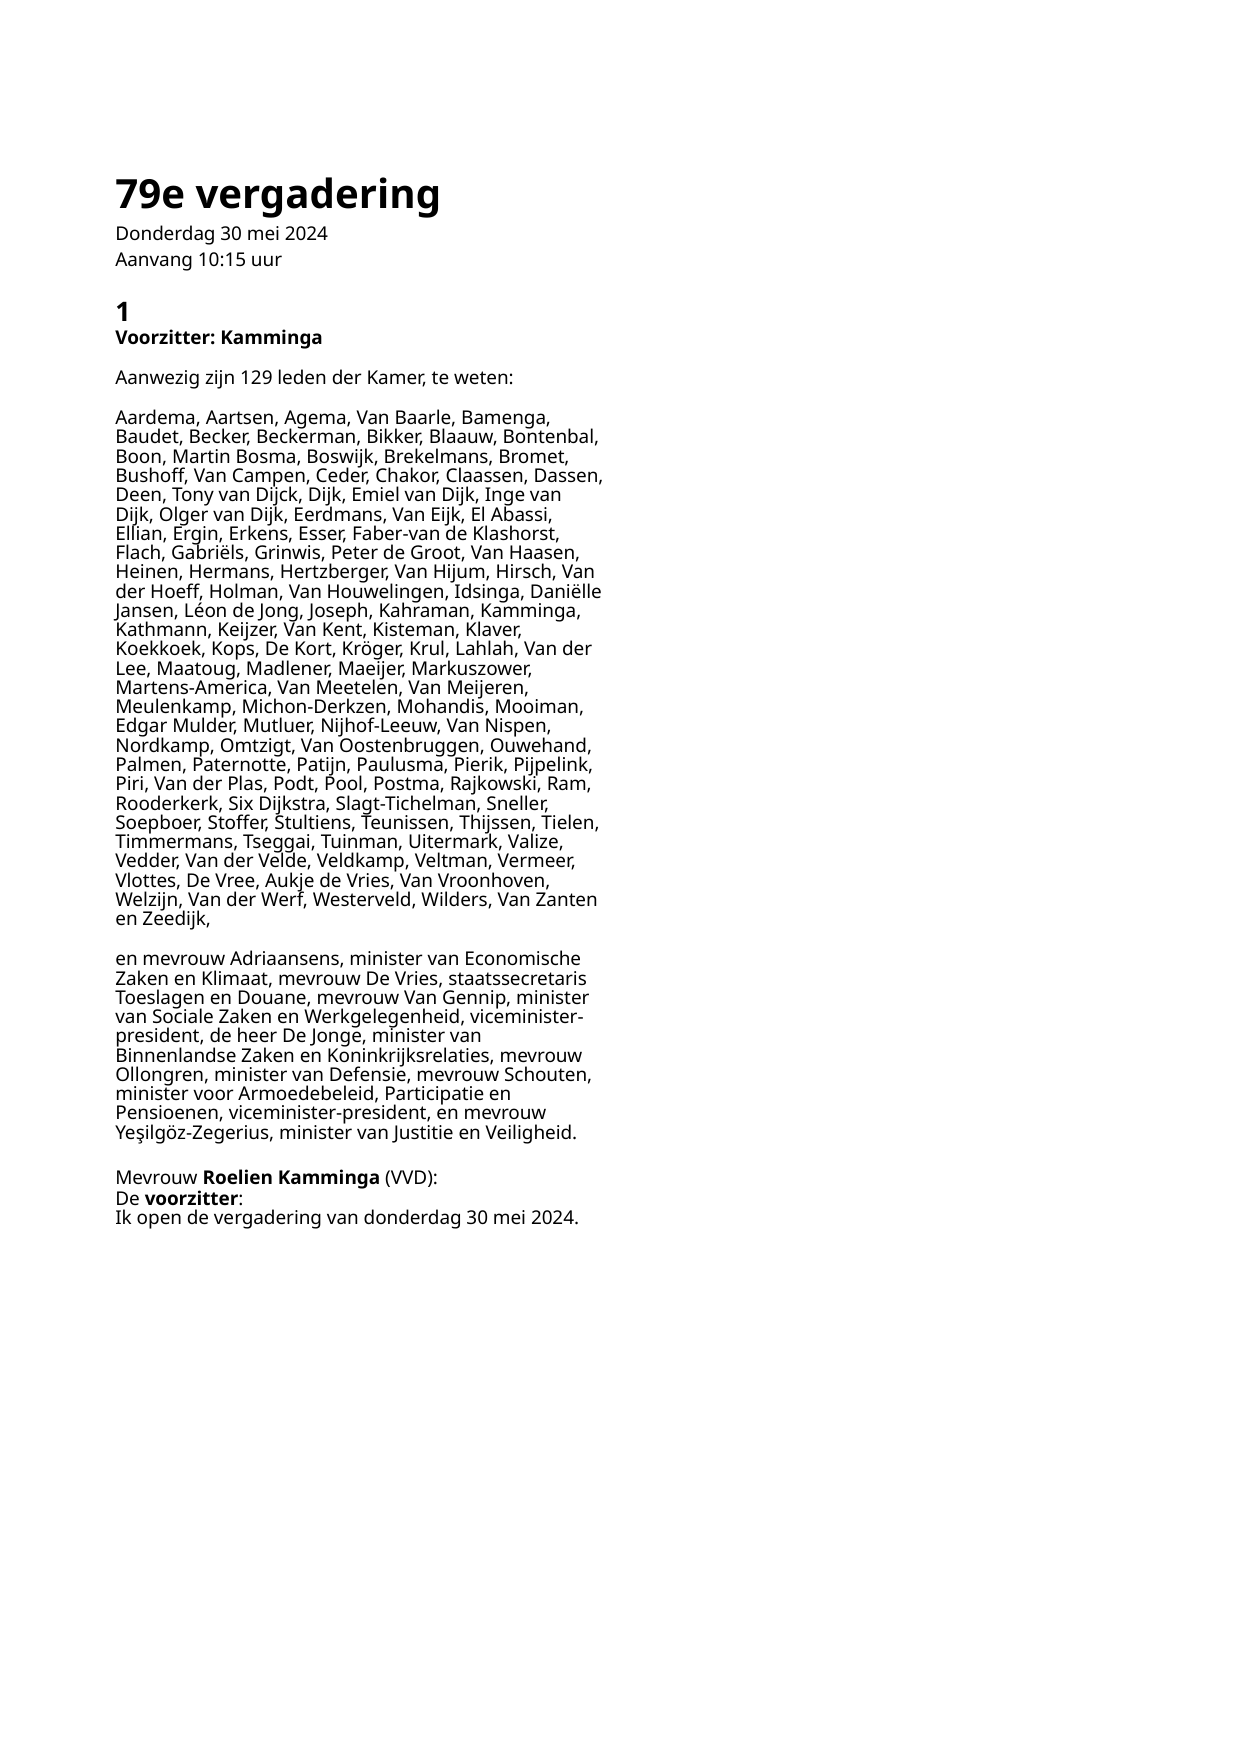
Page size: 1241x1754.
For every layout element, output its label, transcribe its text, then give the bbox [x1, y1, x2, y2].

text en mevrouw Adriaansens, minister van Economische Zaken en Klimaat, mevrouw De Vries, staatssecretaris Toeslagen en Douane, mevrouw Van Gennip, minister van Sociale Zaken en Werkgelegenheid, viceminister-president, de heer De Jonge, minister van Binnenlandse Zaken en Koninkrijksrelaties, mevrouw Ollongren, minister van Defensie, mevrouw Schouten, minister voor Armoedebeleid, Participatie en Pensioenen, viceminister-president, en mevrouw Yeşilgöz-Zegerius, minister van Justitie en Veiligheid. [115, 950, 605, 1143]
text Ik open de vergadering van donderdag 30 mei 2024. [115, 1209, 605, 1228]
text Aanvang 10:15 uur [115, 246, 605, 272]
text Donderdag 30 mei 2024 [115, 220, 605, 246]
text De voorzitter: [115, 1189, 605, 1209]
text Mevrouw Roelien Kamminga (VVD): [115, 1164, 605, 1189]
text Aanwezig zijn 129 leden der Kamer, te weten: [115, 369, 605, 388]
text Voorzitter: Kamminga [115, 329, 605, 348]
text 79e vergadering [115, 165, 605, 220]
text Aardema, Aartsen, Agema, Van Baarle, Bamenga, Baudet, Becker, Beckerman, Bikker, Blaauw, Bontenbal, Boon, Martin Bosma, Boswijk, Brekelmans, Bromet, Bushoff, Van Campen, Ceder, Chakor, Claassen, Dassen, Deen, Tony van Dijck, Dijk, Emiel van Dijk, Inge van Dijk, Olger van Dijk, Eerdmans, Van Eijk, El Abassi, Ellian, Ergin, Erkens, Esser, Faber-van de Klashorst, Flach, Gabriëls, Grinwis, Peter de Groot, Van Haasen, Heinen, Hermans, Hertzberger, Van Hijum, Hirsch, Van der Hoeff, Holman, Van Houwelingen, Idsinga, Daniëlle Jansen, Léon de Jong, Joseph, Kahraman, Kamminga, Kathmann, Keijzer, Van Kent, Kisteman, Klaver, Koekkoek, Kops, De Kort, Kröger, Krul, Lahlah, Van der Lee, Maatoug, Madlener, Maeijer, Markuszower, Martens-America, Van Meetelen, Van Meijeren, Meulenkamp, Michon-Derkzen, Mohandis, Mooiman, Edgar Mulder, Mutluer, Nijhof-Leeuw, Van Nispen, Nordkamp, Omtzigt, Van Oostenbruggen, Ouwehand, Palmen, Paternotte, Patijn, Paulusma, Pierik, Pijpelink, Piri, Van der Plas, Podt, Pool, Postma, Rajkowski, Ram, Rooderkerk, Six Dijkstra, Slagt-Tichelman, Sneller, Soepboer, Stoffer, Stultiens, Teunissen, Thijssen, Tielen, Timmermans, Tseggai, Tuinman, Uitermark, Valize, Vedder, Van der Velde, Veldkamp, Veltman, Vermeer, Vlottes, De Vree, Aukje de Vries, Van Vroonhoven, Welzijn, Van der Werf, Westerveld, Wilders, Van Zanten en Zeedijk, [115, 409, 605, 929]
text 1 [115, 292, 605, 329]
